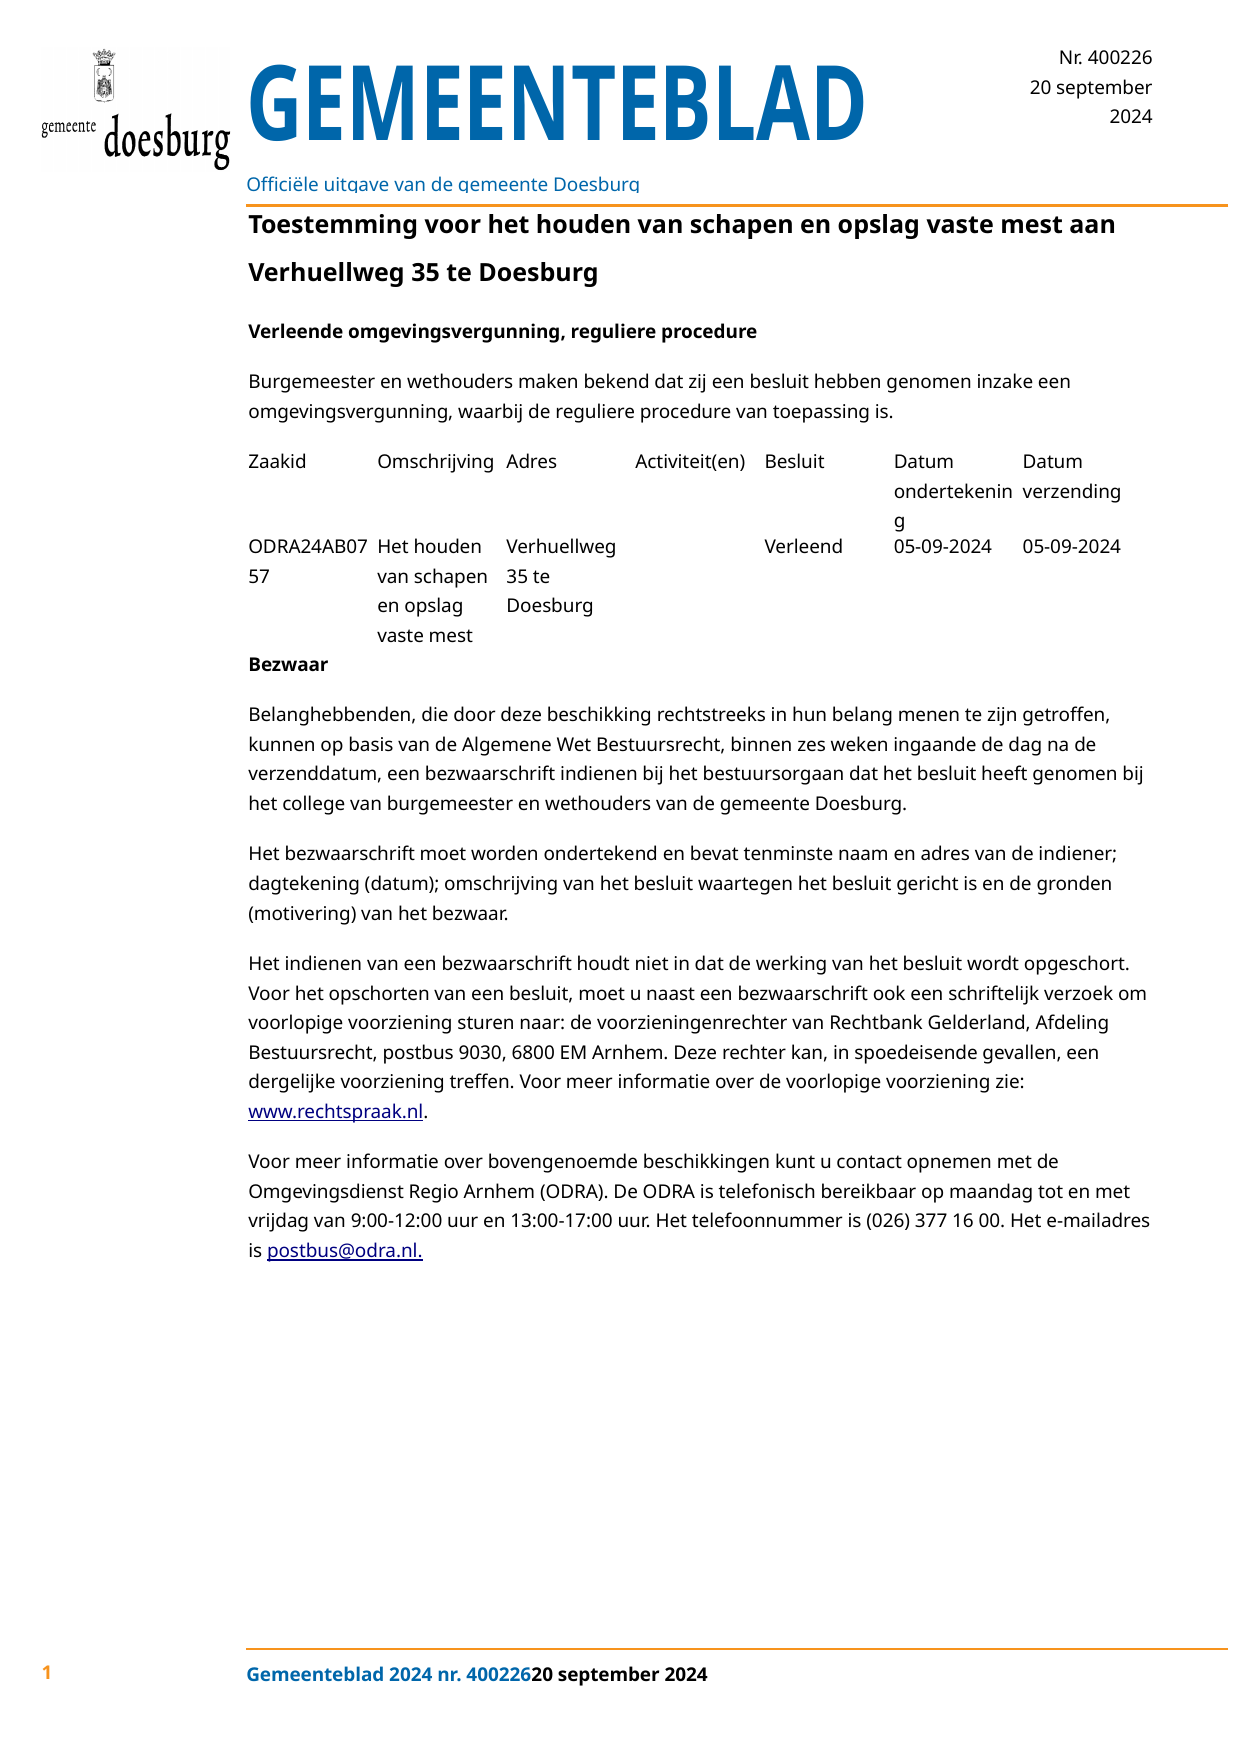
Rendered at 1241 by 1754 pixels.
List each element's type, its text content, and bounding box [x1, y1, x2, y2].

text Het bezwaarschrift moet worden ondertekend en bevat tenminste naam en adres van de indiener; dagtekening (datum); omschrijving van het besluit waartegen het besluit gericht is en de gronden (motivering) van het bezwaar. [248, 841, 1152, 926]
table_header Omschrijving [377, 449, 506, 533]
text Burgemeester en wethouders maken bekend dat zij een besluit hebben genomen inzake een omgevingsvergunning, waarbij de reguliere procedure van toepassing is. [248, 368, 1152, 424]
table_header Zaakid [248, 449, 377, 533]
text Bezwaar [248, 651, 1152, 677]
table_cell 05-09-2024 [1023, 533, 1152, 648]
table_header Datum verzending [1023, 449, 1152, 533]
text Het indienen van een bezwaarschrift houdt niet in dat de werking van het besluit wordt opgeschort. Voor het opschorten van een besluit, moet u naast een bezwaarschrift ook een schriftelijk verzoek om voorlopige voorziening sturen naar: de voorzieningenrechter van Rechtbank Gelderland, Afdeling Bestuursrecht, postbus 9030, 6800 EM Arnhem. Deze rechter kan, in spoedeisende gevallen, een dergelijke voorziening treffen. Voor meer informatie over de voorlopige voorziening zie: www.rechtspraak.nl. [248, 950, 1152, 1124]
table_cell 05-09-2024 [894, 533, 1022, 648]
table_cell [635, 533, 764, 648]
text Voor meer informatie over bovengenoemde beschikkingen kunt u contact opnemen met de Omgevingsdienst Regio Arnhem (ODRA). De ODRA is telefonisch bereikbaar op maandag tot en met vrijdag van 9:00-12:00 uur en 13:00-17:00 uur. Het telefoonnummer is (026) 377 16 00. Het e-mailadres is postbus@odra.nl. [248, 1148, 1152, 1263]
table_header Datum ondertekening [894, 449, 1022, 533]
picture [41, 47, 231, 172]
table_header Adres [506, 449, 635, 533]
table_cell ODRA24AB0757 [248, 533, 377, 648]
text Toestemming voor het houden van schapen en opslag vaste mest aan Verhuellweg 35 te Doesburg [248, 207, 1152, 288]
table_cell Verhuellweg 35 te Doesburg [506, 533, 635, 648]
table_cell Het houden van schapen en opslag vaste mest [377, 533, 506, 648]
table_cell Verleend [764, 533, 893, 648]
text Belanghebbenden, die door deze beschikking rechtstreeks in hun belang menen te zijn getroffen, kunnen op basis van de Algemene Wet Bestuursrecht, binnen zes weken ingaande de dag na de verzenddatum, een bezwaarschrift indienen bij het bestuursorgaan dat het besluit heeft genomen bij het college van burgemeester en wethouders van de gemeente Doesburg. [248, 701, 1152, 816]
text Verleende omgevingsvergunning, reguliere procedure [248, 318, 1152, 344]
table_header Besluit [764, 449, 893, 533]
table_header Activiteit(en) [635, 449, 764, 533]
